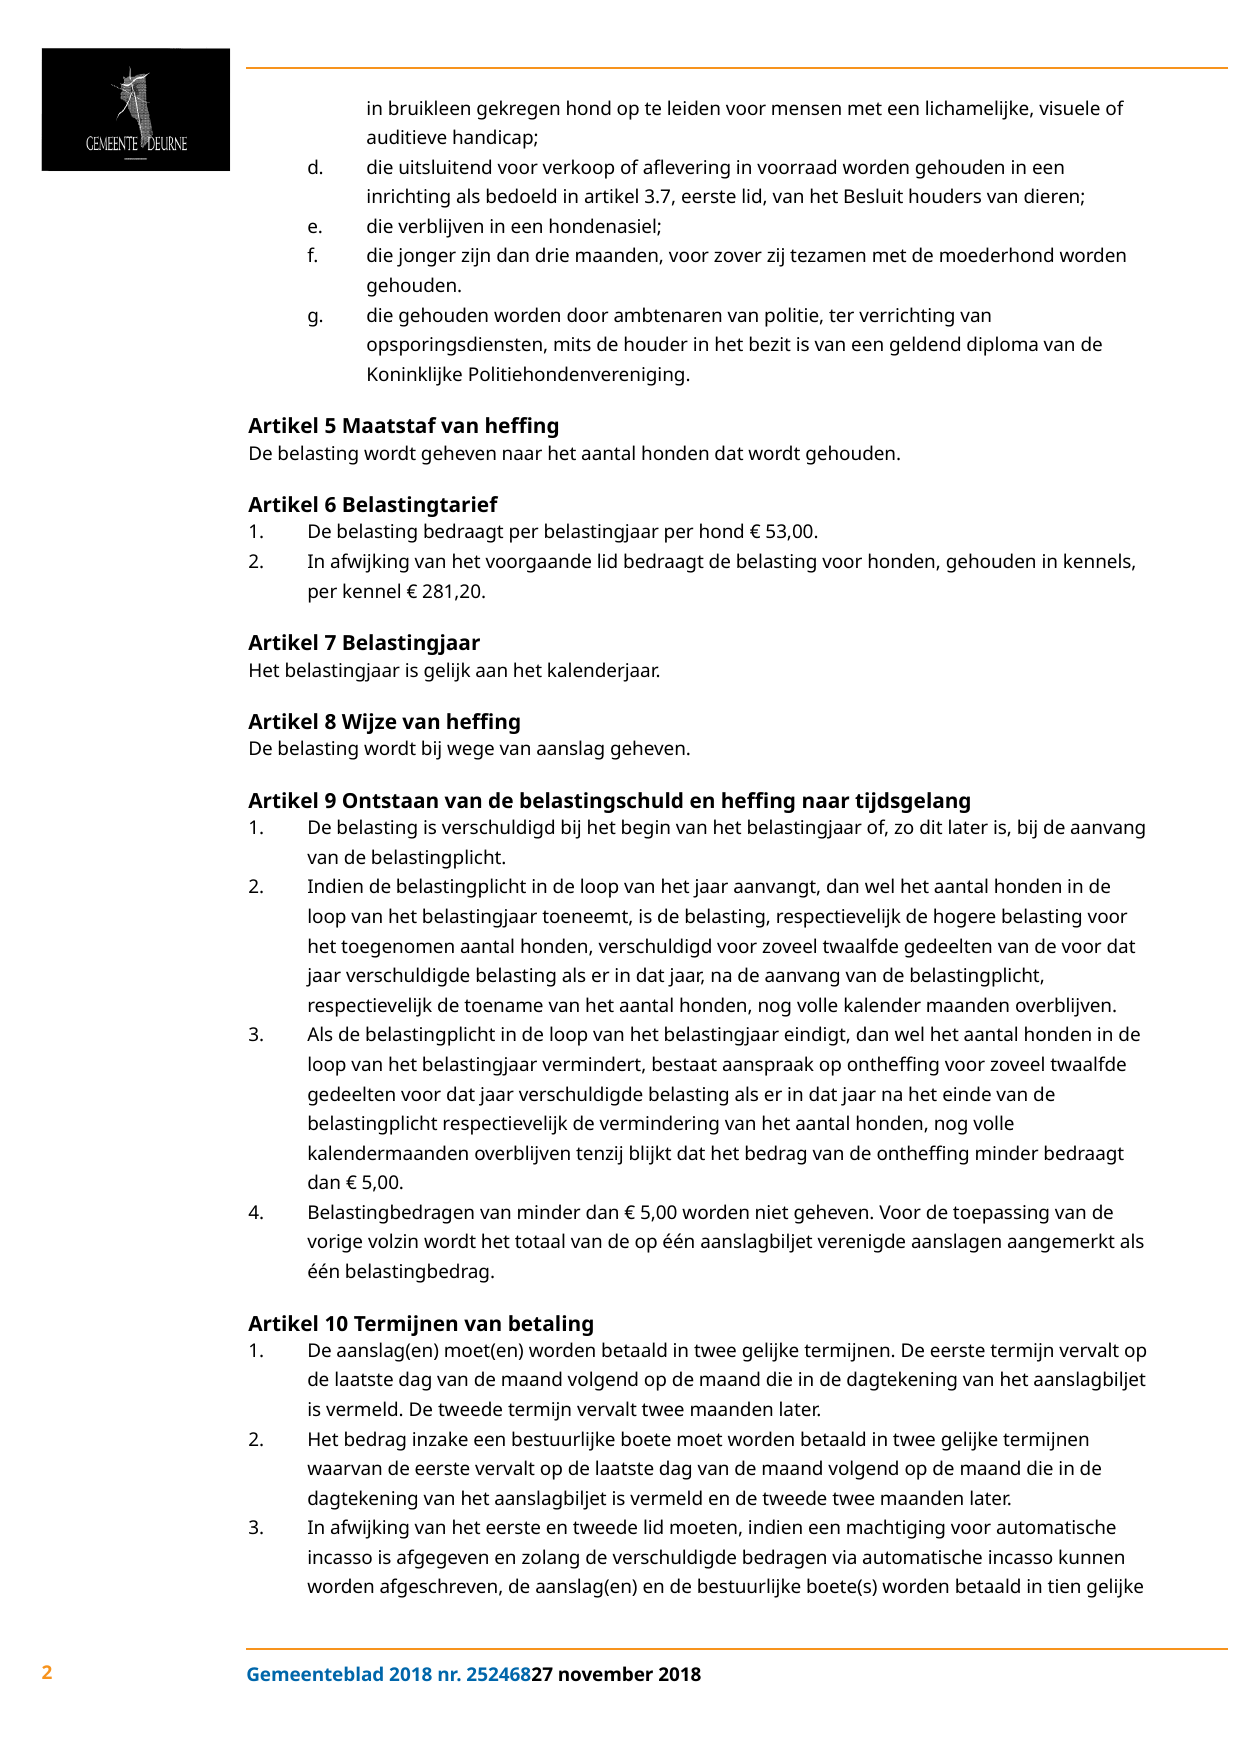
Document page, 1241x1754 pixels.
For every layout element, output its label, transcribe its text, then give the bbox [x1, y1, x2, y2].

list die uitsluitend voor verkoop of aflevering in voorraad worden gehouden in een inrichting als bedoeld in artikel 3.7, eerste lid, van het Besluit houders van dieren; [307, 154, 1152, 209]
list die jonger zijn dan drie maanden, voor zover zij tezamen met de moederhond worden gehouden. [307, 243, 1152, 298]
list In afwijking van het voorgaande lid bedraagt de belasting voor honden, gehouden in kennels, per kennel € 281,20. [248, 548, 1152, 604]
text Het belastingjaar is gelijk aan het kalenderjaar. [248, 657, 1152, 682]
list De belasting bedraagt per belastingjaar per hond € 53,00. [248, 519, 1152, 544]
text De belasting wordt geheven naar het aantal honden dat wordt gehouden. [248, 440, 1152, 466]
list Belastingbedragen van minder dan € 5,00 worden niet geheven. Voor de toepassing van de vorige volzin wordt het totaal van de op één aanslagbiljet verenigde aanslagen aangemerkt als één belastingbedrag. [248, 1199, 1152, 1284]
text Artikel 10 Termijnen van betaling [248, 1309, 1152, 1337]
text Artikel 5 Maatstaf van heffing [248, 411, 1152, 440]
text Artikel 6 Belastingtarief [248, 490, 1152, 519]
list die gehouden worden door ambtenaren van politie, ter verrichting van opsporingsdiensten, mits de houder in het bezit is van een geldend diploma van de Koninklijke Politiehondenvereniging. [307, 302, 1152, 387]
list Indien de belastingplicht in de loop van het jaar aanvangt, dan wel het aantal honden in de loop van het belastingjaar toeneemt, is de belasting, respectievelijk de hogere belasting voor het toegenomen aantal honden, verschuldigd voor zoveel twaalfde gedeelten van de voor dat jaar verschuldigde belasting als er in dat jaar, na de aanvang van de belastingplicht, respectievelijk de toename van het aantal honden, nog volle kalender maanden overblijven. [248, 874, 1152, 1018]
text Artikel 8 Wijze van heffing [248, 707, 1152, 736]
text De belasting wordt bij wege van aanslag geheven. [248, 736, 1152, 761]
list die verblijven in een hondenasiel; [307, 213, 1152, 239]
list In afwijking van het eerste en tweede lid moeten, indien een machtiging voor automatische incasso is afgegeven en zolang de verschuldigde bedragen via automatische incasso kunnen worden afgeschreven, de aanslag(en) en de bestuurlijke boete(s) worden betaald in tien gelijke [248, 1514, 1152, 1599]
list De belasting is verschuldigd bij het begin van het belastingjaar of, zo dit later is, bij de aanvang van de belastingplicht. [248, 814, 1152, 870]
list Als de belastingplicht in de loop van het belastingjaar eindigt, dan wel het aantal honden in de loop van het belastingjaar vermindert, bestaat aanspraak op ontheffing voor zoveel twaalfde gedeelten voor dat jaar verschuldigde belasting als er in dat jaar na het einde van de belastingplicht respectievelijk de vermindering van het aantal honden, nog volle kalendermaanden overblijven tenzij blijkt dat het bedrag van de ontheffing minder bedraagt dan € 5,00. [248, 1022, 1152, 1195]
list in bruikleen gekregen hond op te leiden voor mensen met een lichamelijke, visuele of auditieve handicap; [307, 95, 1152, 150]
text Artikel 9 Ontstaan van de belastingschuld en heffing naar tijdsgelang [248, 786, 1152, 814]
list De aanslag(en) moet(en) worden betaald in twee gelijke termijnen. De eerste termijn vervalt op de laatste dag van de maand volgend op de maand die in de dagtekening van het aanslagbiljet is vermeld. De tweede termijn vervalt twee maanden later. [248, 1337, 1152, 1422]
text Artikel 7 Belastingjaar [248, 628, 1152, 657]
picture [41, 47, 231, 172]
list Het bedrag inzake een bestuurlijke boete moet worden betaald in twee gelijke termijnen waarvan de eerste vervalt op de laatste dag van de maand volgend op de maand die in de dagtekening van het aanslagbiljet is vermeld en de tweede twee maanden later. [248, 1426, 1152, 1511]
